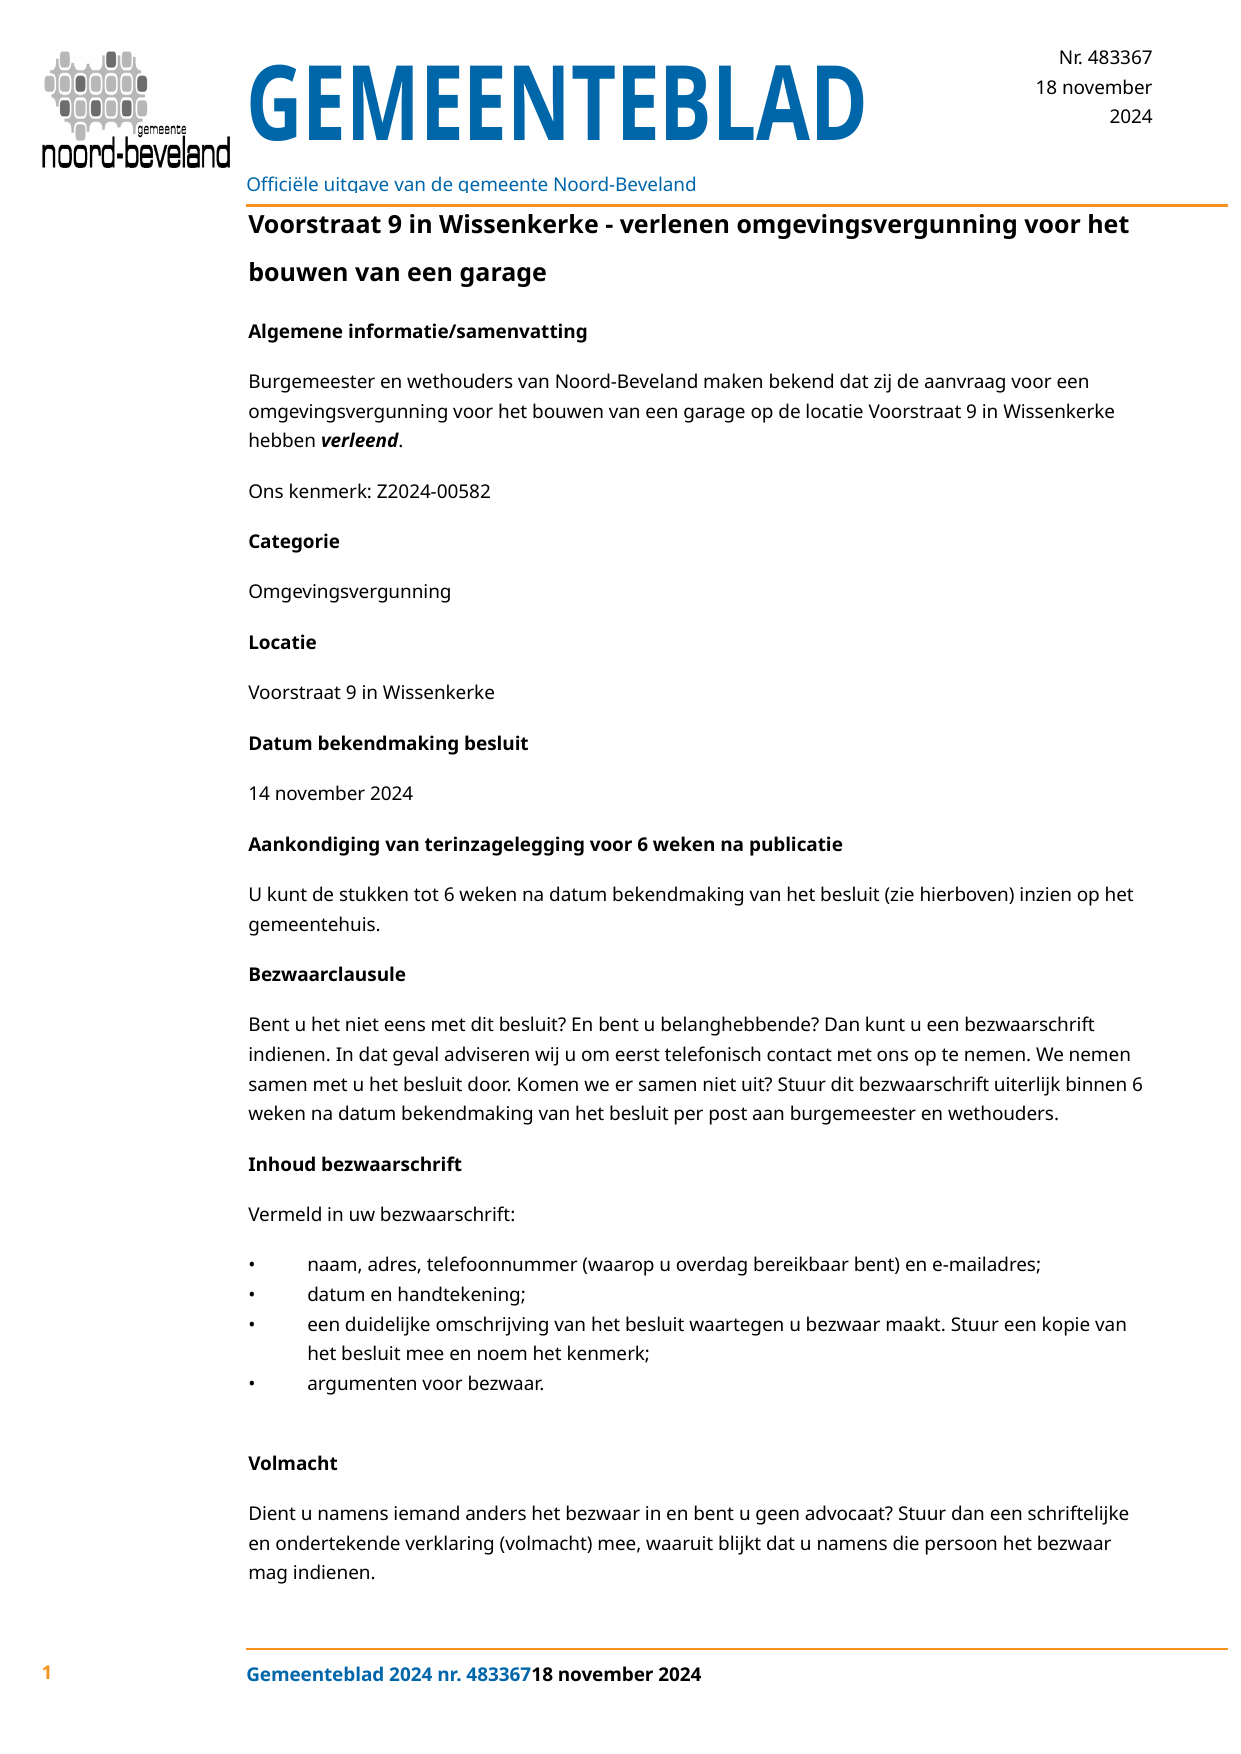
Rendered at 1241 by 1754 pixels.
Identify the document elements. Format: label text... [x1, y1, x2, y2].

text Bent u het niet eens met dit besluit? En bent u belanghebbende? Dan kunt u een bezwaarschrift indienen. In dat geval adviseren wij u om eerst telefonisch contact met ons op te nemen. We nemen samen met u het besluit door. Komen we er samen niet uit? Stuur dit bezwaarschrift uiterlijk binnen 6 weken na datum bekendmaking van het besluit per post aan burgemeester en wethouders. [248, 1012, 1152, 1126]
text Algemene informatie/samenvatting [248, 318, 1152, 344]
list naam, adres, telefoonnummer (waarop u overdag bereikbaar bent) en e-mailadres; [248, 1252, 1152, 1277]
text Bezwaarclausule [248, 961, 1152, 987]
text Ons kenmerk: Z2024-00582 [248, 478, 1152, 504]
text Burgemeester en wethouders van Noord-Beveland maken bekend dat zij de aanvraag voor een omgevingsvergunning voor het bouwen van een garage op de locatie Voorstraat 9 in Wissenkerke hebben verleend. [248, 368, 1152, 453]
text Locatie [248, 629, 1152, 655]
text Omgevingsvergunning [248, 579, 1152, 604]
picture [41, 47, 231, 172]
list datum en handtekening; [248, 1281, 1152, 1307]
text Aankondiging van terinzagelegging voor 6 weken na publicatie [248, 831, 1152, 857]
text Dient u namens iemand anders het bezwaar in en bent u geen advocaat? Stuur dan een schriftelijke en ondertekende verklaring (volmacht) mee, waaruit blijkt dat u namens die persoon het bezwaar mag indienen. [248, 1500, 1152, 1585]
text 14 november 2024 [248, 780, 1152, 806]
text Voorstraat 9 in Wissenkerke - verlenen omgevingsvergunning voor het bouwen van een garage [248, 207, 1152, 288]
text Vermeld in uw bezwaarschrift: [248, 1201, 1152, 1227]
text Voorstraat 9 in Wissenkerke [248, 679, 1152, 705]
text Inhoud bezwaarschrift [248, 1151, 1152, 1177]
list argumenten voor bezwaar. [248, 1370, 1152, 1396]
list een duidelijke omschrijving van het besluit waartegen u bezwaar maakt. Stuur een kopie van het besluit mee en noem het kenmerk; [248, 1311, 1152, 1366]
text Volmacht [248, 1450, 1152, 1476]
text Datum bekendmaking besluit [248, 730, 1152, 756]
text U kunt de stukken tot 6 weken na datum bekendmaking van het besluit (zie hierboven) inzien op het gemeentehuis. [248, 881, 1152, 937]
text Categorie [248, 528, 1152, 554]
